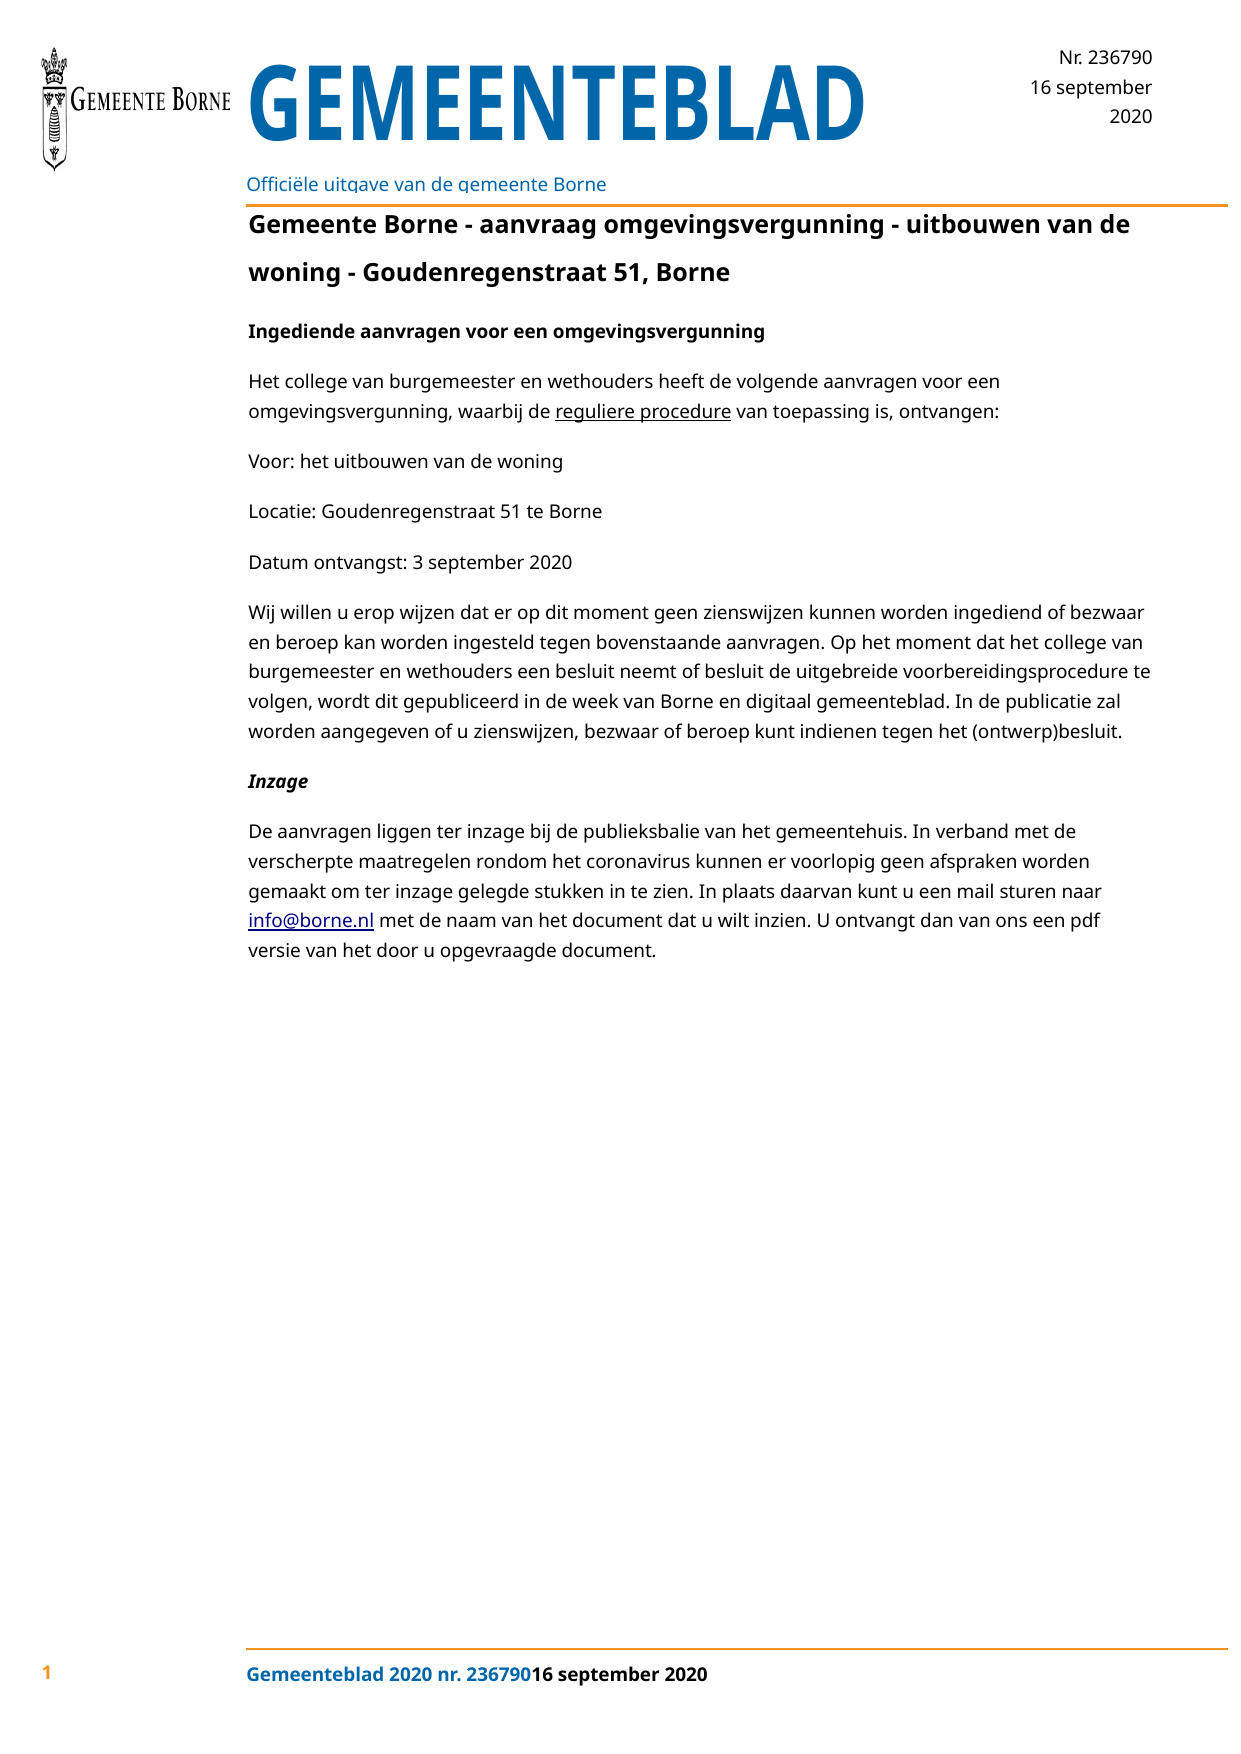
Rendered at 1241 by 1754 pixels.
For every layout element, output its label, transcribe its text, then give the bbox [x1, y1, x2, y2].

text Inzage [248, 768, 1152, 794]
text Gemeente Borne - aanvraag omgevingsvergunning - uitbouwen van de woning - Goudenregenstraat 51, Borne [248, 207, 1152, 288]
text Ingediende aanvragen voor een omgevingsvergunning [248, 318, 1152, 344]
text Locatie: Goudenregenstraat 51 te Borne [248, 499, 1152, 524]
text Datum ontvangst: 3 september 2020 [248, 549, 1152, 575]
text De aanvragen liggen ter inzage bij de publieksbalie van het gemeentehuis. In verband met de verscherpte maatregelen rondom het coronavirus kunnen er voorlopig geen afspraken worden gemaakt om ter inzage gelegde stukken in te zien. In plaats daarvan kunt u een mail sturen naar info@borne.nl met de naam van het document dat u wilt inzien. U ontvangt dan van ons een pdf versie van het door u opgevraagde document. [248, 819, 1152, 963]
text Het college van burgemeester en wethouders heeft de volgende aanvragen voor een omgevingsvergunning, waarbij de reguliere procedure van toepassing is, ontvangen: [248, 368, 1152, 424]
picture [41, 47, 231, 172]
text Voor: het uitbouwen van de woning [248, 448, 1152, 474]
text Wij willen u erop wijzen dat er op dit moment geen zienswijzen kunnen worden ingediend of bezwaar en beroep kan worden ingesteld tegen bovenstaande aanvragen. Op het moment dat het college van burgemeester en wethouders een besluit neemt of besluit de uitgebreide voorbereidingsprocedure te volgen, wordt dit gepubliceerd in de week van Borne en digitaal gemeenteblad. In de publicatie zal worden aangegeven of u zienswijzen, bezwaar of beroep kunt indienen tegen het (ontwerp)besluit. [248, 599, 1152, 744]
